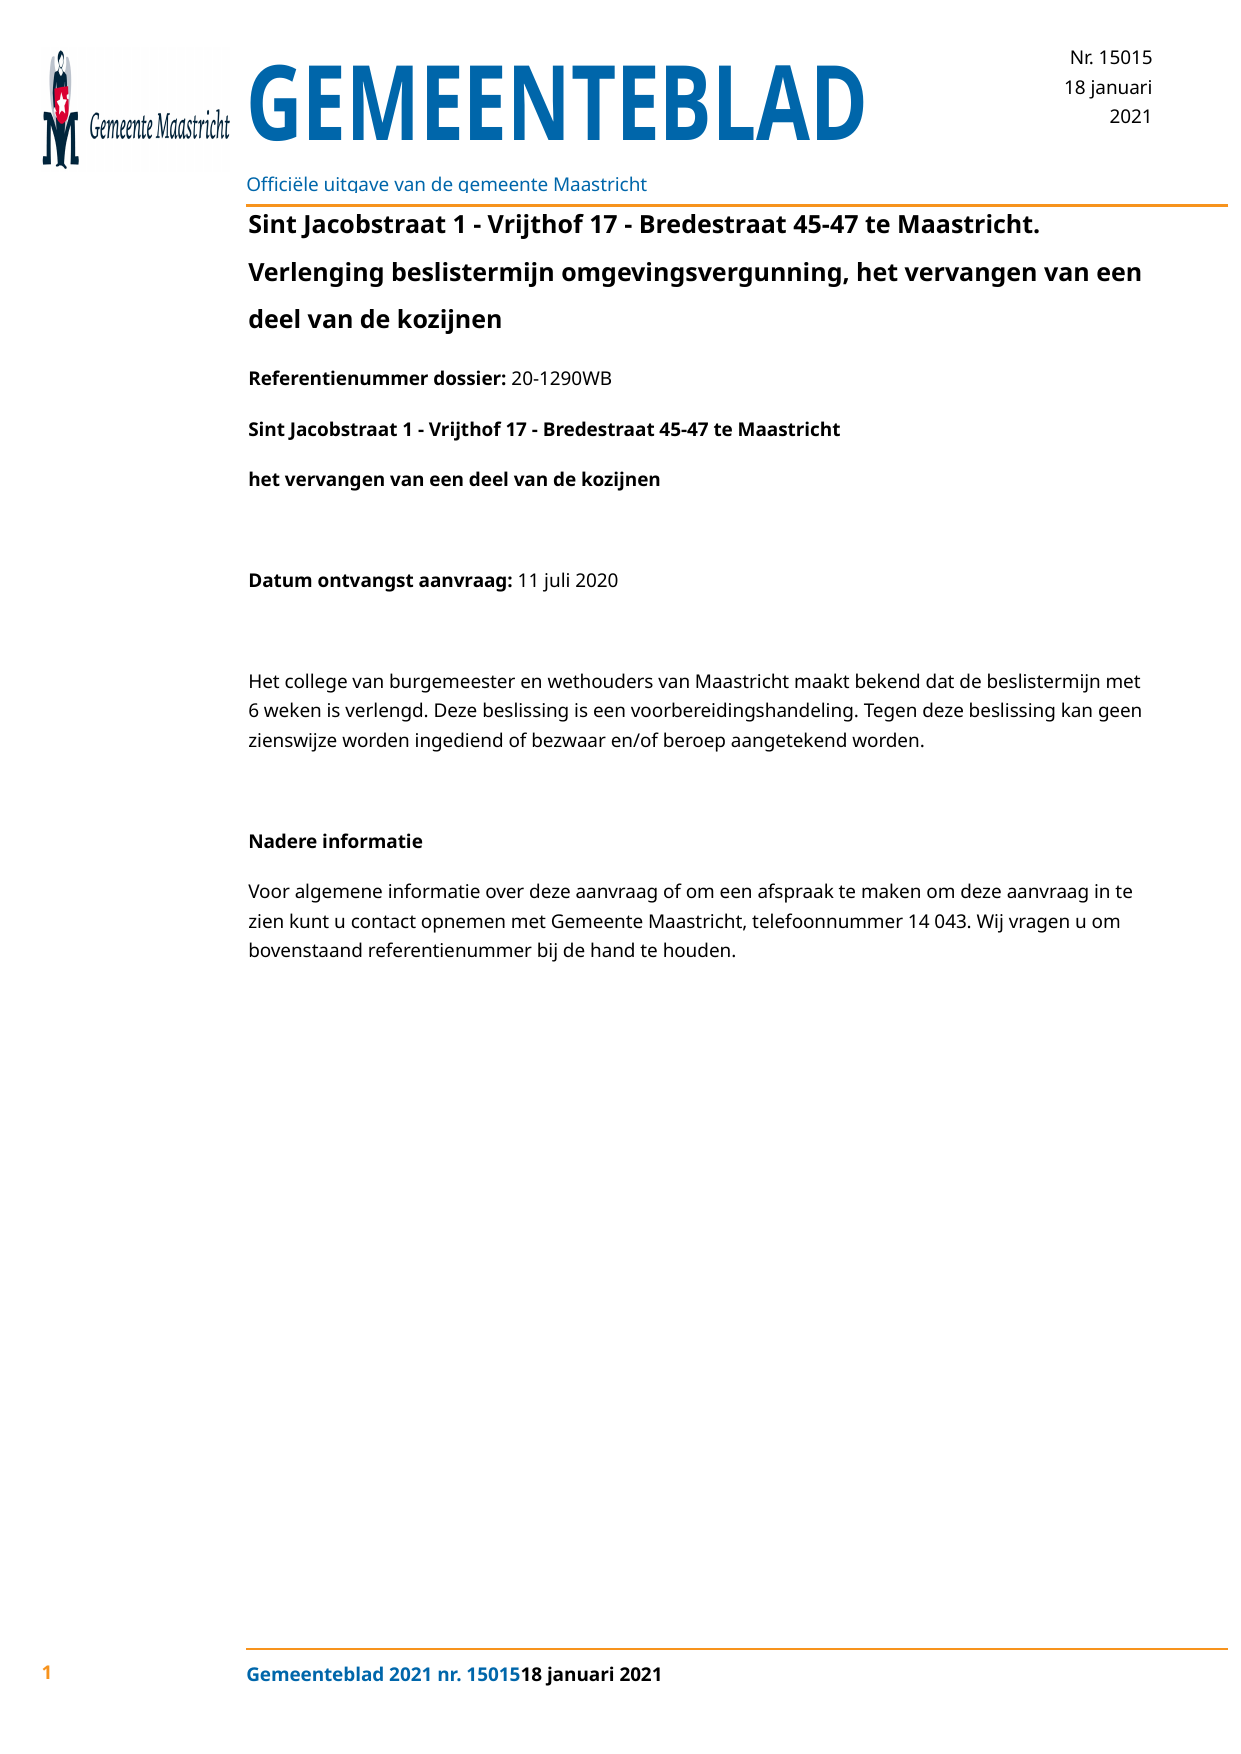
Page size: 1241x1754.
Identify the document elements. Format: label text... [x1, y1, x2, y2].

text Datum ontvangst aanvraag: 11 juli 2020 [248, 567, 1152, 593]
text het vervangen van een deel van de kozijnen [248, 466, 1152, 492]
text Voor algemene informatie over deze aanvraag of om een afspraak te maken om deze aanvraag in te zien kunt u contact opnemen met Gemeente Maastricht, telefoonnummer 14 043. Wij vragen u om bovenstaand referentienummer bij de hand te houden. [248, 878, 1152, 963]
text Referentienummer dossier: 20-1290WB [248, 366, 1152, 391]
text Nadere informatie [248, 828, 1152, 854]
text Het college van burgemeester en wethouders van Maastricht maakt bekend dat de beslistermijn met 6 weken is verlengd. Deze beslissing is een voorbereidingshandeling. Tegen deze beslissing kan geen zienswijze worden ingediend of bezwaar en/of beroep aangetekend worden. [248, 668, 1152, 753]
picture [41, 47, 231, 172]
text Sint Jacobstraat 1 - Vrijthof 17 - Bredestraat 45-47 te Maastricht. Verlenging beslistermijn omgevingsvergunning, het vervangen van een deel van de kozijnen [248, 207, 1152, 336]
text Sint Jacobstraat 1 - Vrijthof 17 - Bredestraat 45-47 te Maastricht [248, 416, 1152, 442]
